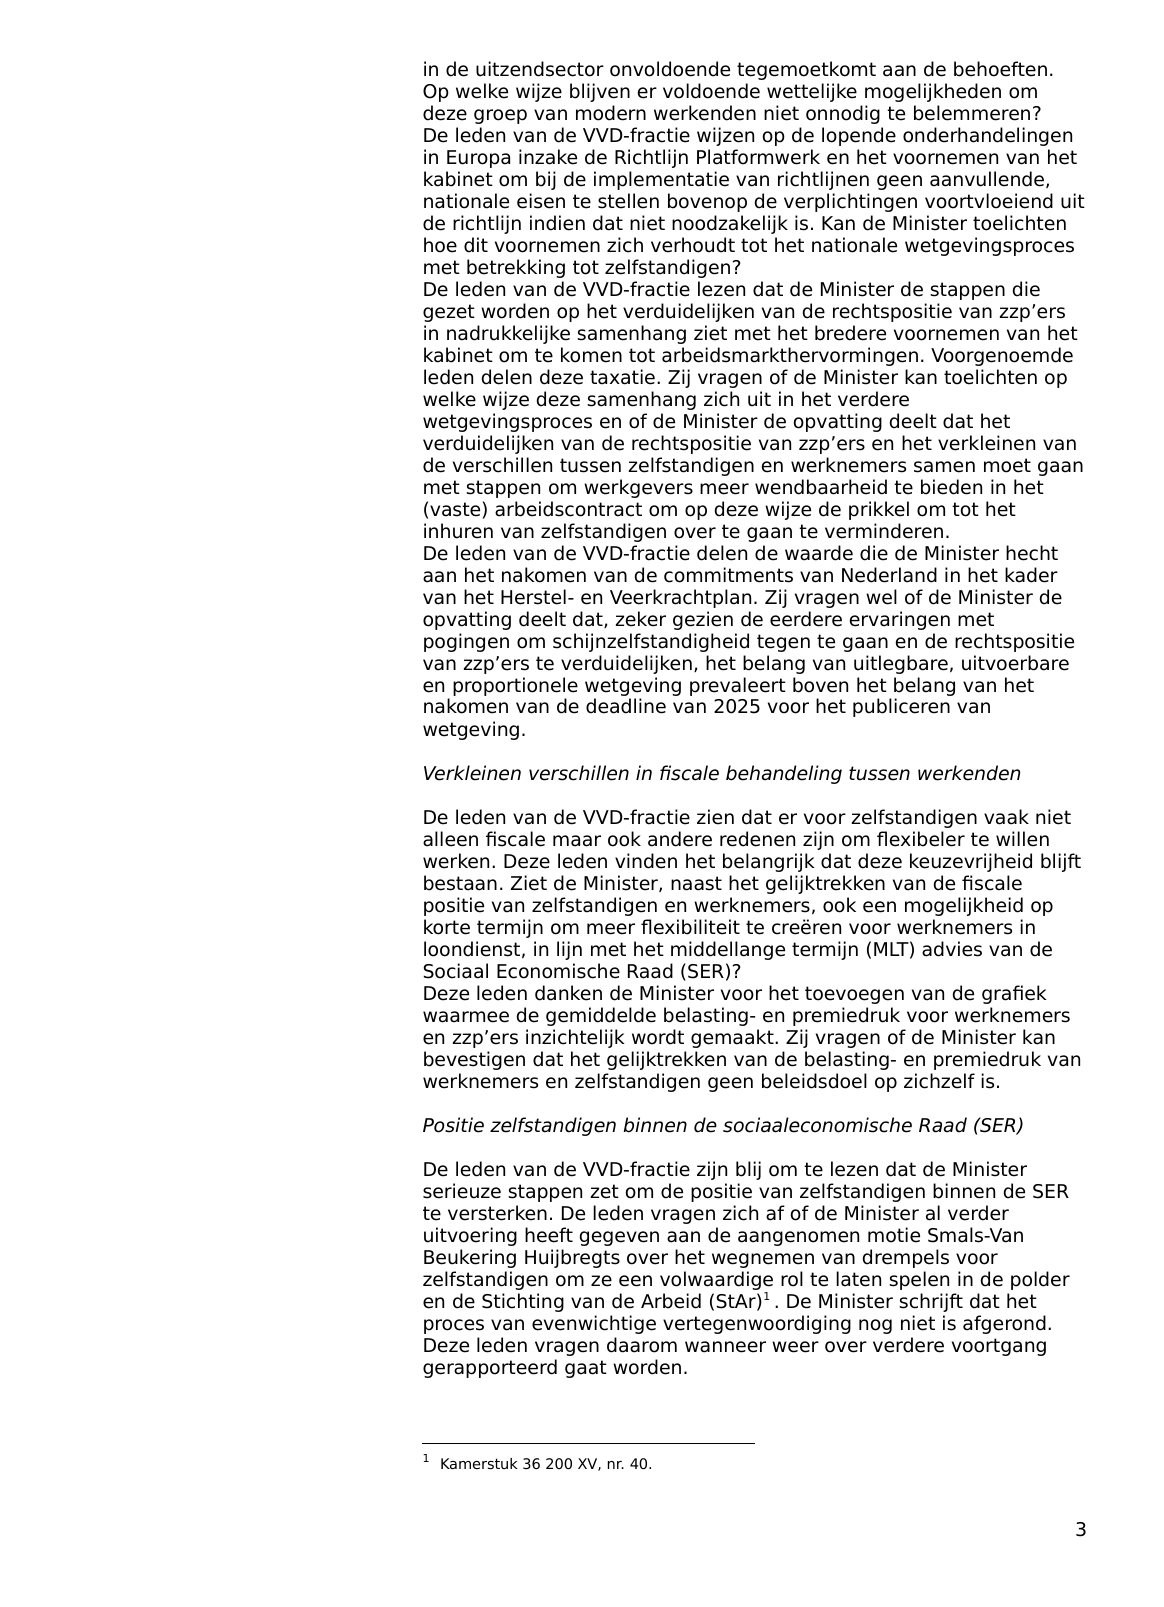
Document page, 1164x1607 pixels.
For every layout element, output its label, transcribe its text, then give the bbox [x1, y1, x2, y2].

text in de uitzendsector onvoldoende tegemoetkomt aan de behoeften. Op welke wijze blijven er voldoende wettelijke mogelijkheden om deze groep van modern werkenden niet onnodig te belemmeren? [422, 59, 1087, 125]
text Kamerstuk 36 200 XV, nr. 40. [422, 1452, 1087, 1474]
text De leden van de VVD-fractie delen de waarde die de Minister hecht aan het nakomen van de commitments van Nederland in het kader van het Herstel- en Veerkrachtplan. Zij vragen wel of de Minister de opvatting deelt dat, zeker gezien de eerdere ervaringen met pogingen om schijnzelfstandigheid tegen te gaan en de rechtspositie van zzp’ers te verduidelijken, het belang van uitlegbare, uitvoerbare en proportionele wetgeving prevaleert boven het belang van het nakomen van de deadline van 2025 voor het publiceren van wetgeving. [422, 543, 1087, 740]
text De leden van de VVD-fractie lezen dat de Minister de stappen die gezet worden op het verduidelijken van de rechtspositie van zzp’ers in nadrukkelijke samenhang ziet met het bredere voornemen van het kabinet om te komen tot arbeidsmarkthervormingen. Voorgenoemde leden delen deze taxatie. Zij vragen of de Minister kan toelichten op welke wijze deze samenhang zich uit in het verdere wetgevingsproces en of de Minister de opvatting deelt dat het verduidelijken van de rechtspositie van zzp’ers en het verkleinen van de verschillen tussen zelfstandigen en werknemers samen moet gaan met stappen om werkgevers meer wendbaarheid te bieden in het (vaste) arbeidscontract om op deze wijze de prikkel om tot het inhuren van zelfstandigen over te gaan te verminderen. [422, 279, 1087, 543]
text De leden van de VVD-fractie zijn blij om te lezen dat de Minister serieuze stappen zet om de positie van zelfstandigen binnen de SER te versterken. De leden vragen zich af of de Minister al verder uitvoering heeft gegeven aan de aangenomen motie Smals-Van Beukering Huijbregts over het wegnemen van drempels voor zelfstandigen om ze een volwaardige rol te laten spelen in de polder en de Stichting van de Arbeid (StAr). De Minister schrijft dat het proces van evenwichtige vertegenwoordiging nog niet is afgerond. Deze leden vragen daarom wanneer weer over verdere voortgang gerapporteerd gaat worden. [422, 1159, 1087, 1379]
text De leden van de VVD-fractie zien dat er voor zelfstandigen vaak niet alleen fiscale maar ook andere redenen zijn om flexibeler te willen werken. Deze leden vinden het belangrijk dat deze keuzevrijheid blijft bestaan. Ziet de Minister, naast het gelijktrekken van de fiscale positie van zelfstandigen en werknemers, ook een mogelijkheid op korte termijn om meer flexibiliteit te creëren voor werknemers in loondienst, in lijn met het middellange termijn (MLT) advies van de Sociaal Economische Raad (SER)? [422, 807, 1087, 983]
subtitle Verkleinen verschillen in fiscale behandeling tussen werkenden [422, 763, 1087, 784]
text De leden van de VVD-fractie wijzen op de lopende onderhandelingen in Europa inzake de Richtlijn Platformwerk en het voornemen van het kabinet om bij de implementatie van richtlijnen geen aanvullende, nationale eisen te stellen bovenop de verplichtingen voortvloeiend uit de richtlijn indien dat niet noodzakelijk is. Kan de Minister toelichten hoe dit voornemen zich verhoudt tot het nationale wetgevingsproces met betrekking tot zelfstandigen? [422, 125, 1087, 279]
text Deze leden danken de Minister voor het toevoegen van de grafiek waarmee de gemiddelde belasting- en premiedruk voor werknemers en zzp’ers inzichtelijk wordt gemaakt. Zij vragen of de Minister kan bevestigen dat het gelijktrekken van de belasting- en premiedruk van werknemers en zelfstandigen geen beleidsdoel op zichzelf is. [422, 983, 1087, 1092]
subtitle Positie zelfstandigen binnen de sociaaleconomische Raad (SER) [422, 1115, 1087, 1137]
